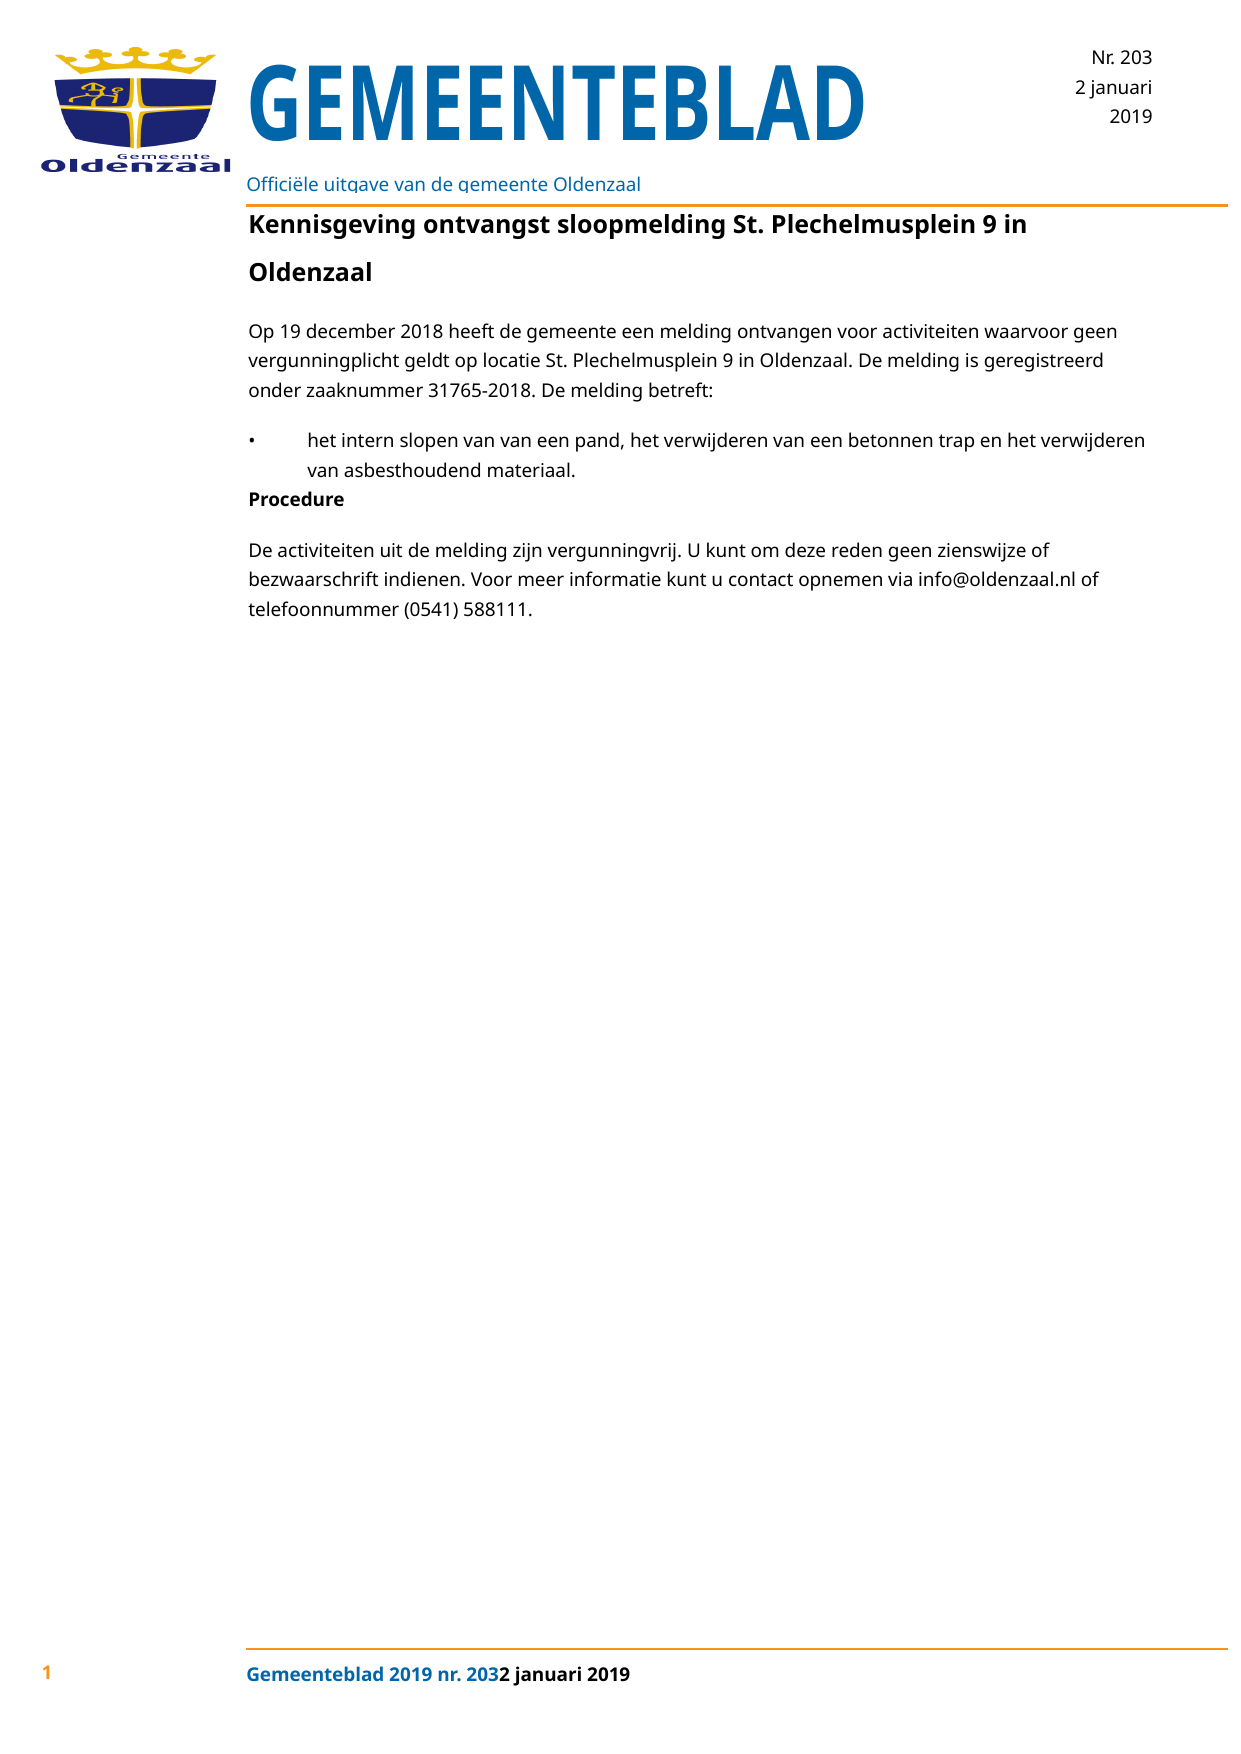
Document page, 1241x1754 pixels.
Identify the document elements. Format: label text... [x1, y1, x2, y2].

text Op 19 december 2018 heeft de gemeente een melding ontvangen voor activiteiten waarvoor geen vergunningplicht geldt op locatie St. Plechelmusplein 9 in Oldenzaal. De melding is geregistreerd onder zaaknummer 31765-2018. De melding betreft: [248, 318, 1152, 403]
list het intern slopen van van een pand, het verwijderen van een betonnen trap en het verwijderen van asbesthoudend materiaal. [248, 427, 1152, 483]
text Kennisgeving ontvangst sloopmelding St. Plechelmusplein 9 in Oldenzaal [248, 207, 1152, 288]
picture [41, 47, 231, 172]
text De activiteiten uit de melding zijn vergunningvrij. U kunt om deze reden geen zienswijze of bezwaarschrift indienen. Voor meer informatie kunt u contact opnemen via info@oldenzaal.nl of telefoonnummer (0541) 588111. [248, 537, 1152, 622]
text Procedure [248, 487, 1152, 512]
